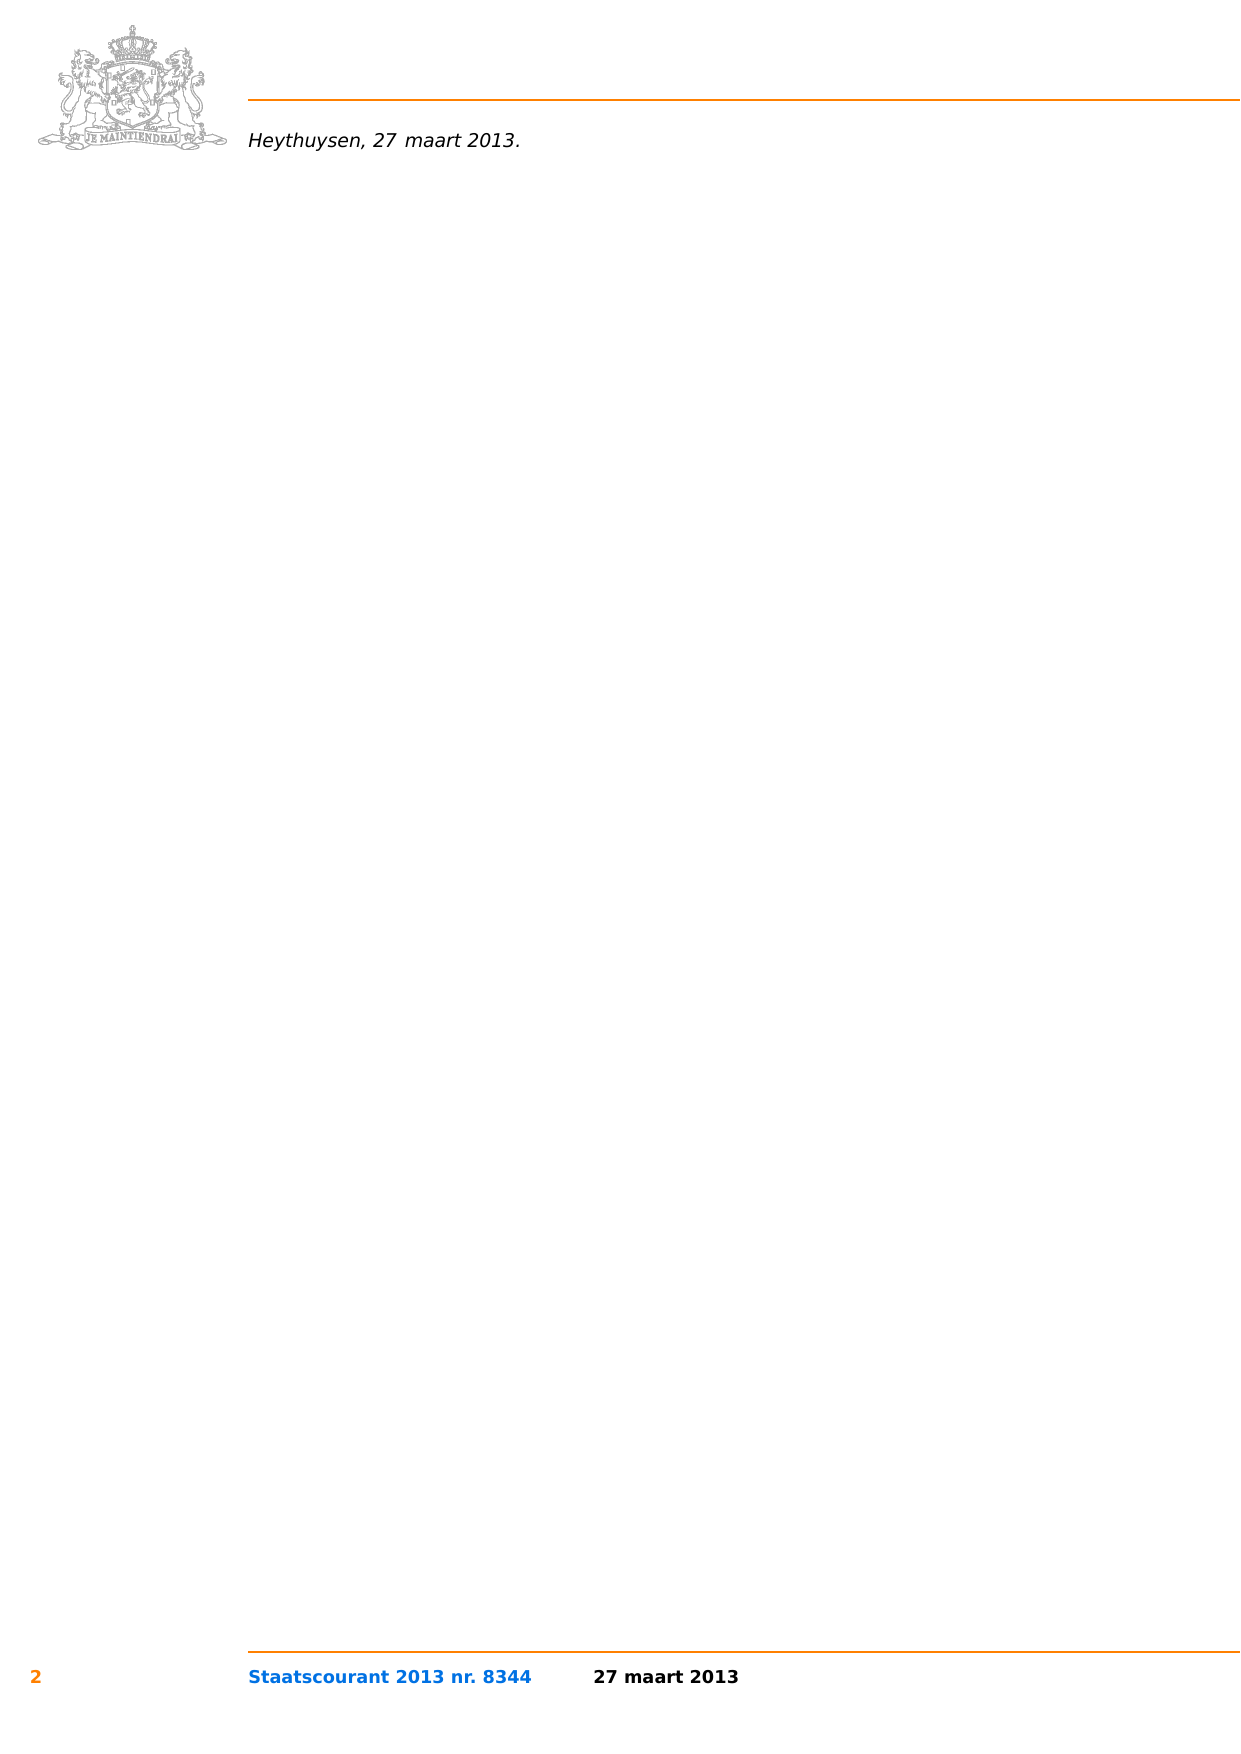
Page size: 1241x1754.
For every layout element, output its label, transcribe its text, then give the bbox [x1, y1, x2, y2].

text Heythuysen, 27 maart 2013. [248, 130, 1163, 152]
picture [38, 25, 227, 150]
